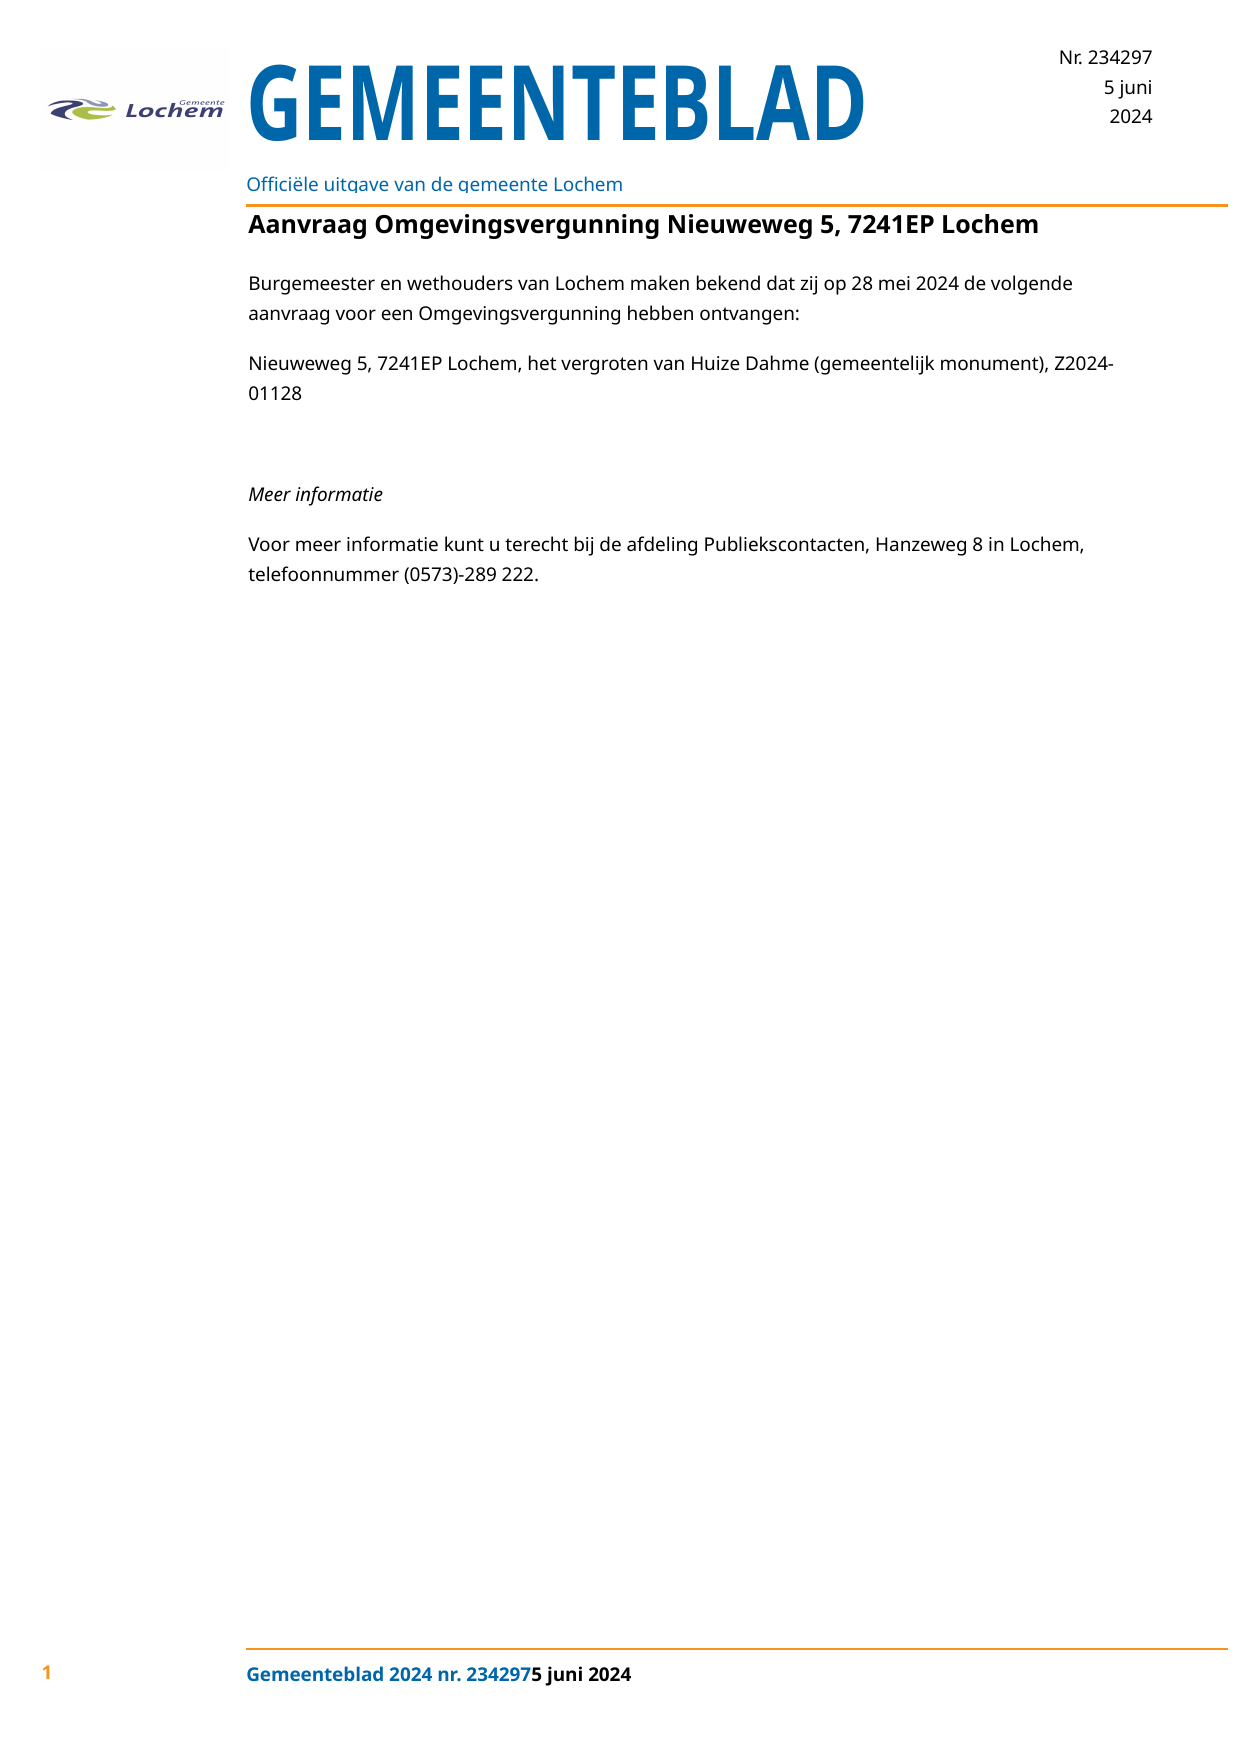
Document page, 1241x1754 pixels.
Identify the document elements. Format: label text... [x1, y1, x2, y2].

text Nieuweweg 5, 7241EP Lochem, het vergroten van Huize Dahme (gemeentelijk monument), Z2024-01128 [248, 350, 1152, 406]
text Aanvraag Omgevingsvergunning Nieuweweg 5, 7241EP Lochem [248, 207, 1152, 241]
picture [41, 47, 231, 172]
text Voor meer informatie kunt u terecht bij de afdeling Publiekscontacten, Hanzeweg 8 in Lochem, telefoonnummer (0573)-289 222. [248, 531, 1152, 586]
text Meer informatie [248, 481, 1152, 506]
text Burgemeester en wethouders van Lochem maken bekend dat zij op 28 mei 2024 de volgende aanvraag voor een Omgevingsvergunning hebben ontvangen: [248, 270, 1152, 326]
